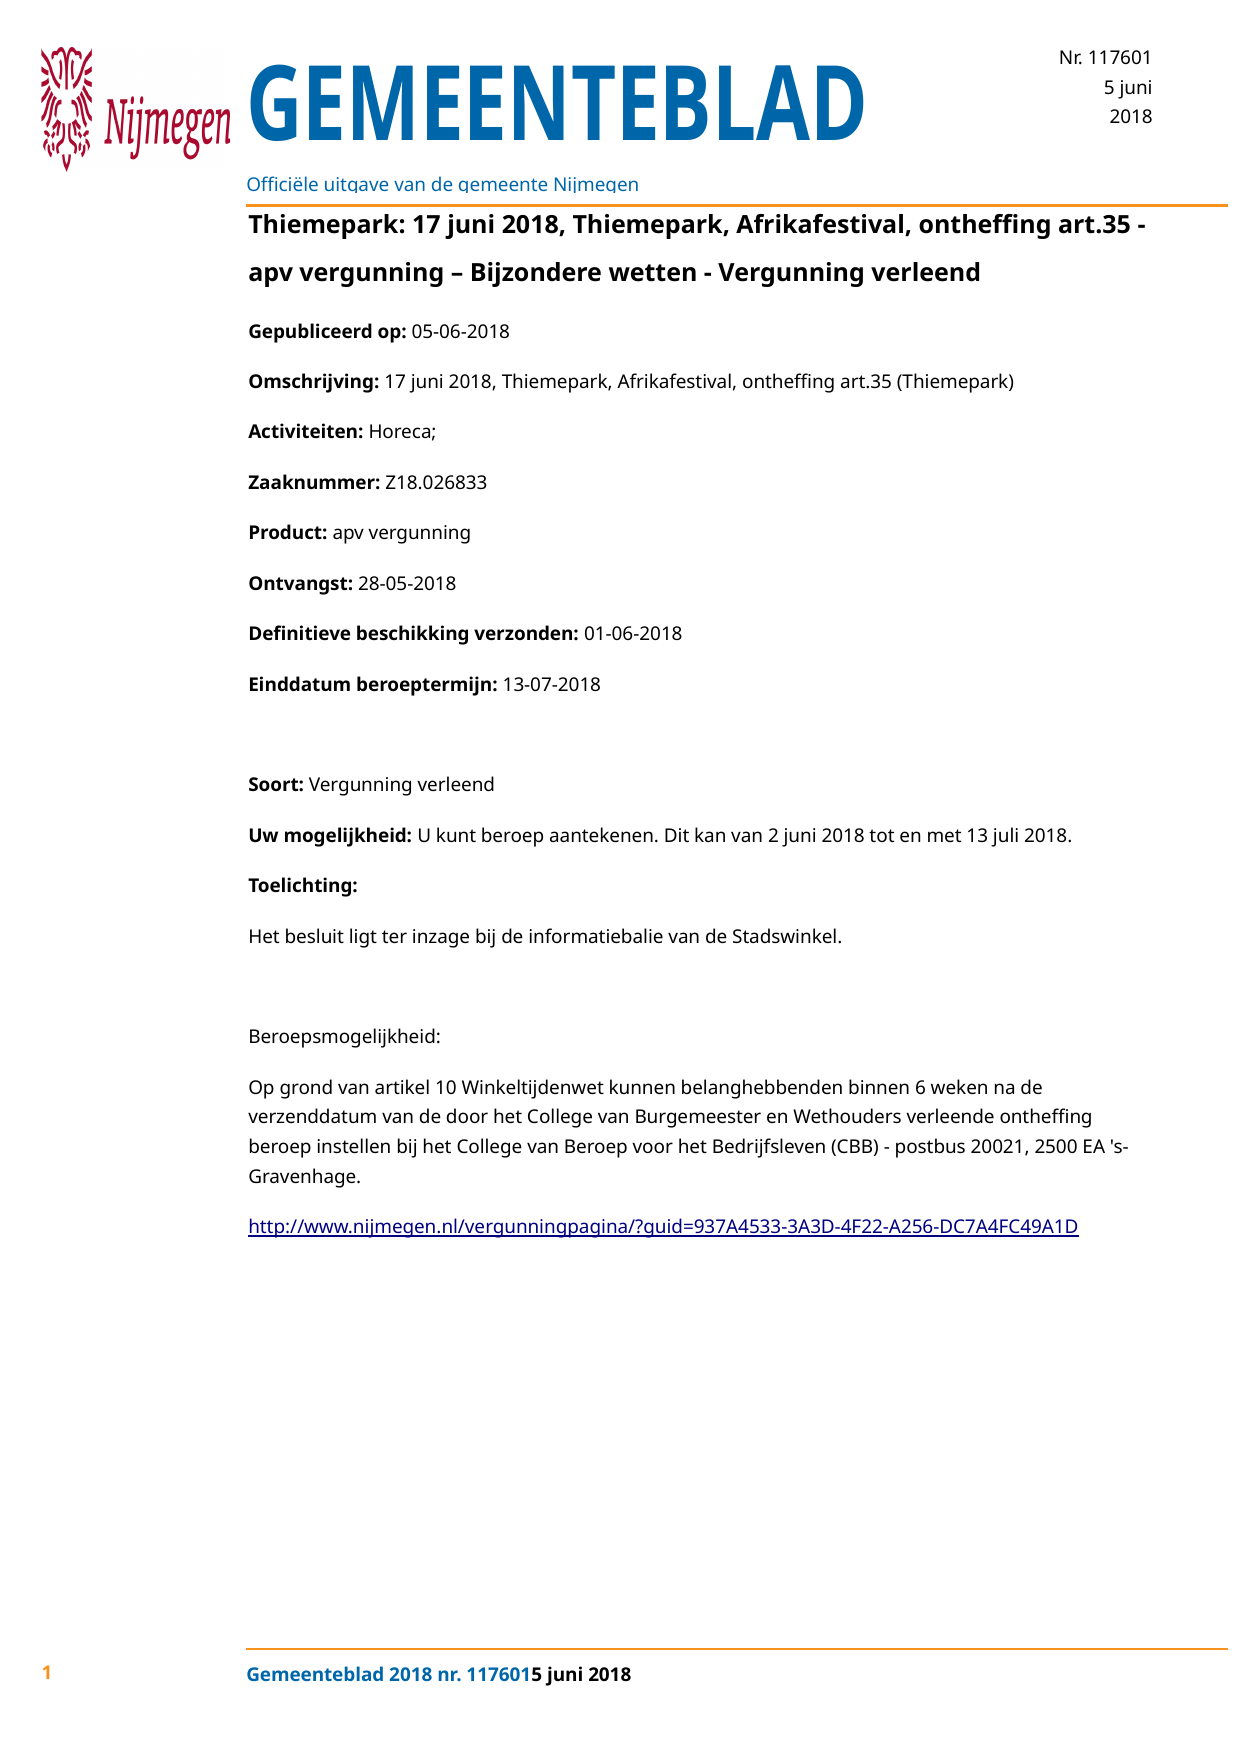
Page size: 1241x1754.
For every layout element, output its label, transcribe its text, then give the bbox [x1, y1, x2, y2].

text http://www.nijmegen.nl/vergunningpagina/?guid=937A4533-3A3D-4F22-A256-DC7A4FC49A1D [248, 1213, 1152, 1239]
text Thiemepark: 17 juni 2018, Thiemepark, Afrikafestival, ontheffing art.35 - apv vergunning – Bijzondere wetten - Vergunning verleend [248, 207, 1152, 288]
text Ontvangst: 28-05-2018 [248, 570, 1152, 596]
text Soort: Vergunning verleend [248, 772, 1152, 797]
text Activiteiten: Horeca; [248, 419, 1152, 444]
text Gepubliceerd op: 05-06-2018 [248, 318, 1152, 344]
text Uw mogelijkheid: U kunt beroep aantekenen. Dit kan van 2 juni 2018 tot en met 13 juli 2018. [248, 822, 1152, 848]
text Het besluit ligt ter inzage bij de informatiebalie van de Stadswinkel. [248, 923, 1152, 949]
text Op grond van artikel 10 Winkeltijdenwet kunnen belanghebbenden binnen 6 weken na de verzenddatum van de door het College van Burgemeester en Wethouders verleende ontheffing beroep instellen bij het College van Beroep voor het Bedrijfsleven (CBB) - postbus 20021, 2500 EA 's-Gravenhage. [248, 1074, 1152, 1189]
text Einddatum beroeptermijn: 13-07-2018 [248, 671, 1152, 697]
text Zaaknummer: Z18.026833 [248, 469, 1152, 495]
text Toelichting: [248, 872, 1152, 898]
text Beroepsmogelijkheid: [248, 1024, 1152, 1049]
picture [41, 47, 231, 172]
text Omschrijving: 17 juni 2018, Thiemepark, Afrikafestival, ontheffing art.35 (Thiemepark) [248, 368, 1152, 394]
text Product: apv vergunning [248, 519, 1152, 545]
text Definitieve beschikking verzonden: 01-06-2018 [248, 620, 1152, 646]
